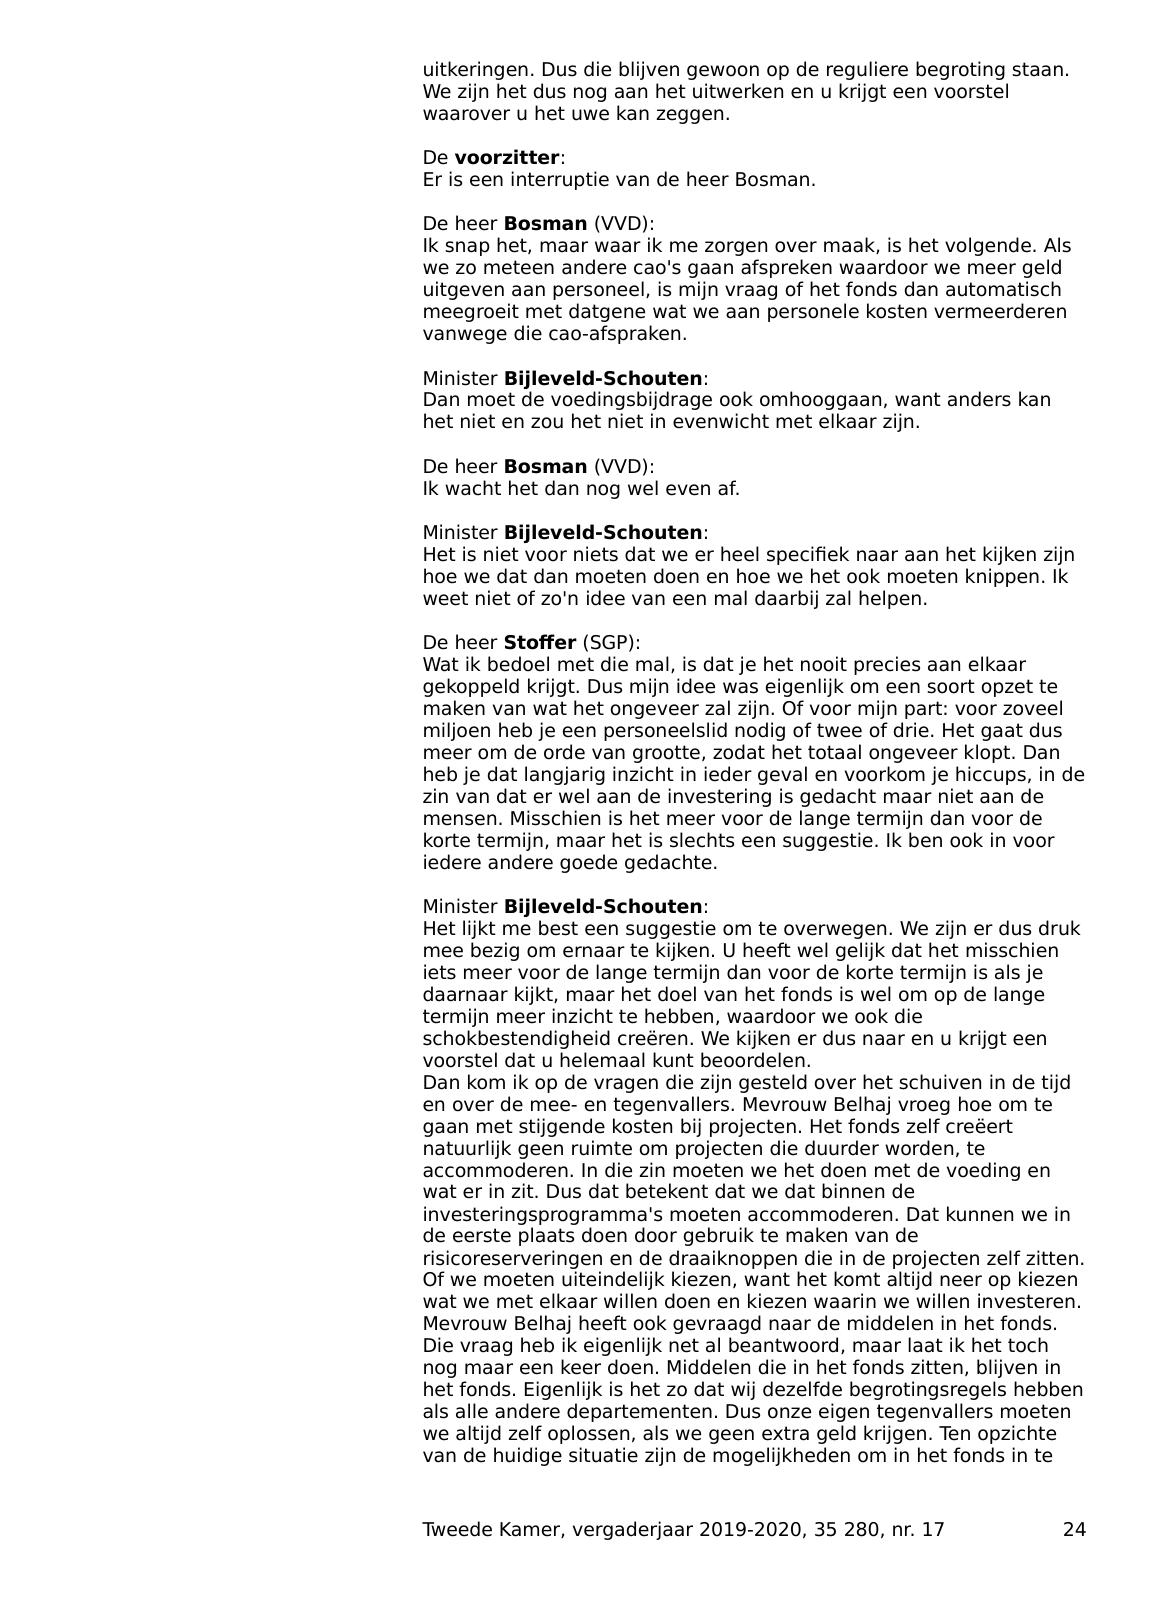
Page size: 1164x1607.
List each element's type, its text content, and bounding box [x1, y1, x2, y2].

text Mevrouw Belhaj heeft ook gevraagd naar de middelen in het fonds. Die vraag heb ik eigenlijk net al beantwoord, maar laat ik het toch nog maar een keer doen. Middelen die in het fonds zitten, blijven in het fonds. Eigenlijk is het zo dat wij dezelfde begrotingsregels hebben als alle andere departementen. Dus onze eigen tegenvallers moeten we altijd zelf oplossen, als we geen extra geld krijgen. Ten opzichte van de huidige situatie zijn de mogelijkheden om in het fonds in te [422, 1313, 1087, 1467]
text Wat ik bedoel met die mal, is dat je het nooit precies aan elkaar gekoppeld krijgt. Dus mijn idee was eigenlijk om een soort opzet te maken van wat het ongeveer zal zijn. Of voor mijn part: voor zoveel miljoen heb je een personeelslid nodig of twee of drie. Het gaat dus meer om de orde van grootte, zodat het totaal ongeveer klopt. Dan heb je dat langjarig inzicht in ieder geval en voorkom je hiccups, in de zin van dat er wel aan de investering is gedacht maar niet aan de mensen. Misschien is het meer voor de lange termijn dan voor de korte termijn, maar het is slechts een suggestie. Ik ben ook in voor iedere andere goede gedachte. [422, 654, 1087, 873]
text Ik wacht het dan nog wel even af. [422, 477, 1087, 499]
text Er is een interruptie van de heer Bosman. [422, 169, 1087, 191]
text Het is niet voor niets dat we er heel specifiek naar aan het kijken zijn hoe we dat dan moeten doen en hoe we het ook moeten knippen. Ik weet niet of zo'n idee van een mal daarbij zal helpen. [422, 544, 1087, 609]
text uitkeringen. Dus die blijven gewoon op de reguliere begroting staan. We zijn het dus nog aan het uitwerken en u krijgt een voorstel waarover u het uwe kan zeggen. [422, 59, 1087, 125]
text De heer Bosman (VVD): [422, 213, 1087, 235]
text Minister Bijleveld-Schouten: [422, 522, 1087, 544]
text Minister Bijleveld-Schouten: [422, 896, 1087, 918]
text De heer Bosman (VVD): [422, 456, 1087, 477]
text Minister Bijleveld-Schouten: [422, 367, 1087, 389]
text Dan kom ik op de vragen die zijn gesteld over het schuiven in de tijd en over de mee- en tegenvallers. Mevrouw Belhaj vroeg hoe om te gaan met stijgende kosten bij projecten. Het fonds zelf creëert natuurlijk geen ruimte om projecten die duurder worden, te accommoderen. In die zin moeten we het doen met de voeding en wat er in zit. Dus dat betekent dat we dat binnen de investeringsprogramma's moeten accommoderen. Dat kunnen we in de eerste plaats doen door gebruik te maken van de risicoreserveringen en de draaiknoppen die in de projecten zelf zitten. Of we moeten uiteindelijk kiezen, want het komt altijd neer op kiezen wat we met elkaar willen doen en kiezen waarin we willen investeren. [422, 1072, 1087, 1313]
text De voorzitter: [422, 147, 1087, 169]
text Dan moet de voedingsbijdrage ook omhooggaan, want anders kan het niet en zou het niet in evenwicht met elkaar zijn. [422, 389, 1087, 433]
text Ik snap het, maar waar ik me zorgen over maak, is het volgende. Als we zo meteen andere cao's gaan afspreken waardoor we meer geld uitgeven aan personeel, is mijn vraag of het fonds dan automatisch meegroeit met datgene wat we aan personele kosten vermeerderen vanwege die cao-afspraken. [422, 235, 1087, 345]
text Het lijkt me best een suggestie om te overwegen. We zijn er dus druk mee bezig om ernaar te kijken. U heeft wel gelijk dat het misschien iets meer voor de lange termijn dan voor de korte termijn is als je daarnaar kijkt, maar het doel van het fonds is wel om op de lange termijn meer inzicht te hebben, waardoor we ook die schokbestendigheid creëren. We kijken er dus naar en u krijgt een voorstel dat u helemaal kunt beoordelen. [422, 918, 1087, 1072]
text De heer Stoffer (SGP): [422, 632, 1087, 654]
